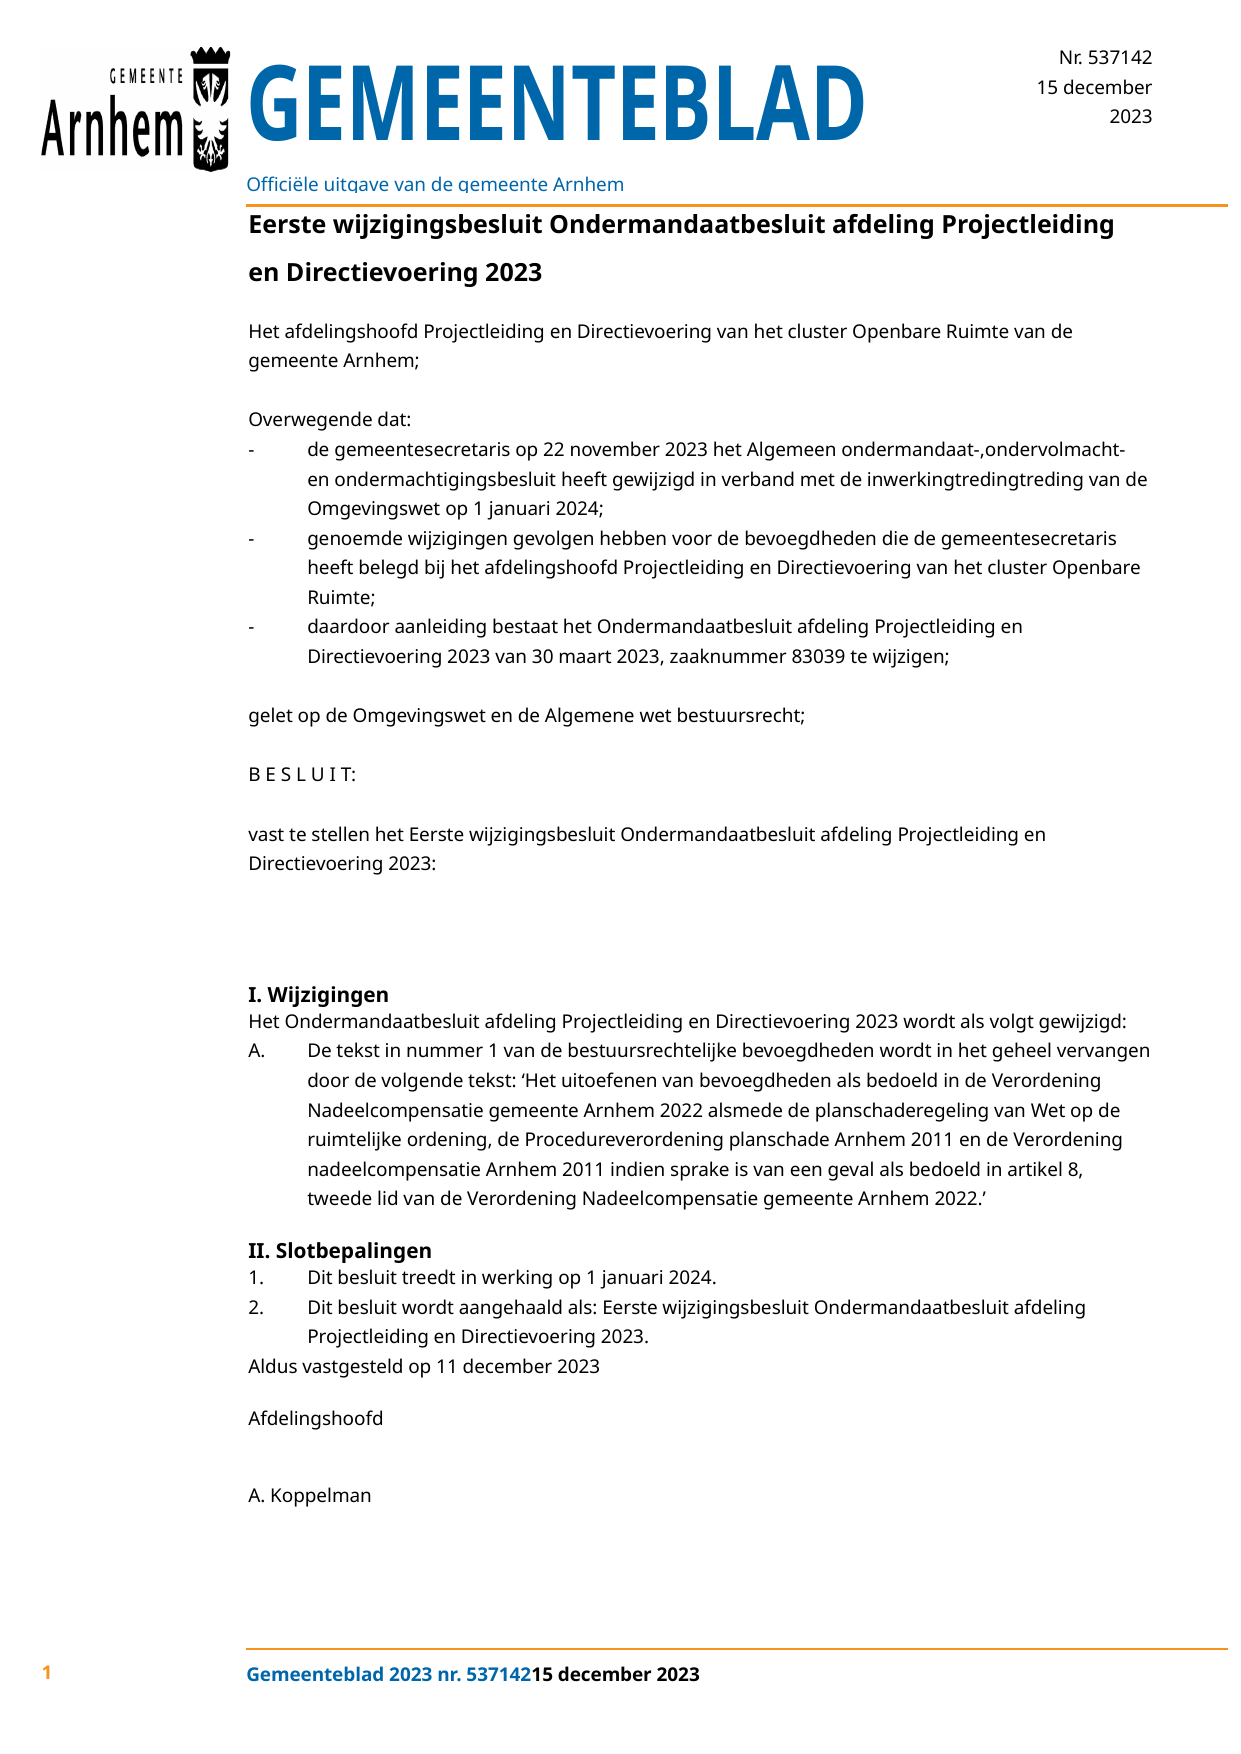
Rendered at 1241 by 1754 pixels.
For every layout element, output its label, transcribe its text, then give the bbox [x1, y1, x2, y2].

text Het Ondermandaatbesluit afdeling Projectleiding en Directievoering 2023 wordt als volgt gewijzigd: [248, 1008, 1152, 1034]
text Afdelingshoofd [248, 1405, 1152, 1430]
picture [41, 47, 231, 172]
list de gemeentesecretaris op 22 november 2023 het Algemeen ondermandaat-,ondervolmacht- en ondermachtigingsbesluit heeft gewijzigd in verband met de inwerkingtredingtreding van de Omgevingswet op 1 januari 2024; [248, 436, 1152, 521]
list genoemde wijzigingen gevolgen hebben voor de bevoegdheden die de gemeentesecretaris heeft belegd bij het afdelingshoofd Projectleiding en Directievoering van het cluster Openbare Ruimte; [248, 525, 1152, 610]
text vast te stellen het Eerste wijzigingsbesluit Ondermandaatbesluit afdeling Projectleiding en Directievoering 2023: [248, 821, 1152, 876]
text II. Slotbepalingen [248, 1236, 1152, 1264]
text A. Koppelman [248, 1482, 1152, 1508]
list Dit besluit wordt aangehaald als: Eerste wijzigingsbesluit Ondermandaatbesluit afdeling Projectleiding en Directievoering 2023. [248, 1294, 1152, 1349]
text Overwegende dat: [248, 407, 1152, 432]
text Aldus vastgesteld op 11 december 2023 [248, 1353, 1152, 1379]
text gelet op de Omgevingswet en de Algemene wet bestuursrecht; [248, 702, 1152, 728]
text Het afdelingshoofd Projectleiding en Directievoering van het cluster Openbare Ruimte van de gemeente Arnhem; [248, 318, 1152, 373]
text B E S L U I T: [248, 762, 1152, 787]
text Eerste wijzigingsbesluit Ondermandaatbesluit afdeling Projectleiding en Directievoering 2023 [248, 207, 1152, 288]
list De tekst in nummer 1 van de bestuursrechtelijke bevoegdheden wordt in het geheel vervangen door de volgende tekst: ‘Het uitoefenen van bevoegdheden als bedoeld in de Verordening Nadeelcompensatie gemeente Arnhem 2022 alsmede de planschaderegeling van Wet op de ruimtelijke ordening, de Procedureverordening planschade Arnhem 2011 en de Verordening nadeelcompensatie Arnhem 2011 indien sprake is van een geval als bedoeld in artikel 8, tweede lid van de Verordening Nadeelcompensatie gemeente Arnhem 2022.’ [248, 1038, 1152, 1211]
list Dit besluit treedt in werking op 1 januari 2024. [248, 1264, 1152, 1290]
text I. Wijzigingen [248, 980, 1152, 1008]
list daardoor aanleiding bestaat het Ondermandaatbesluit afdeling Projectleiding en Directievoering 2023 van 30 maart 2023, zaaknummer 83039 te wijzigen; [248, 614, 1152, 669]
